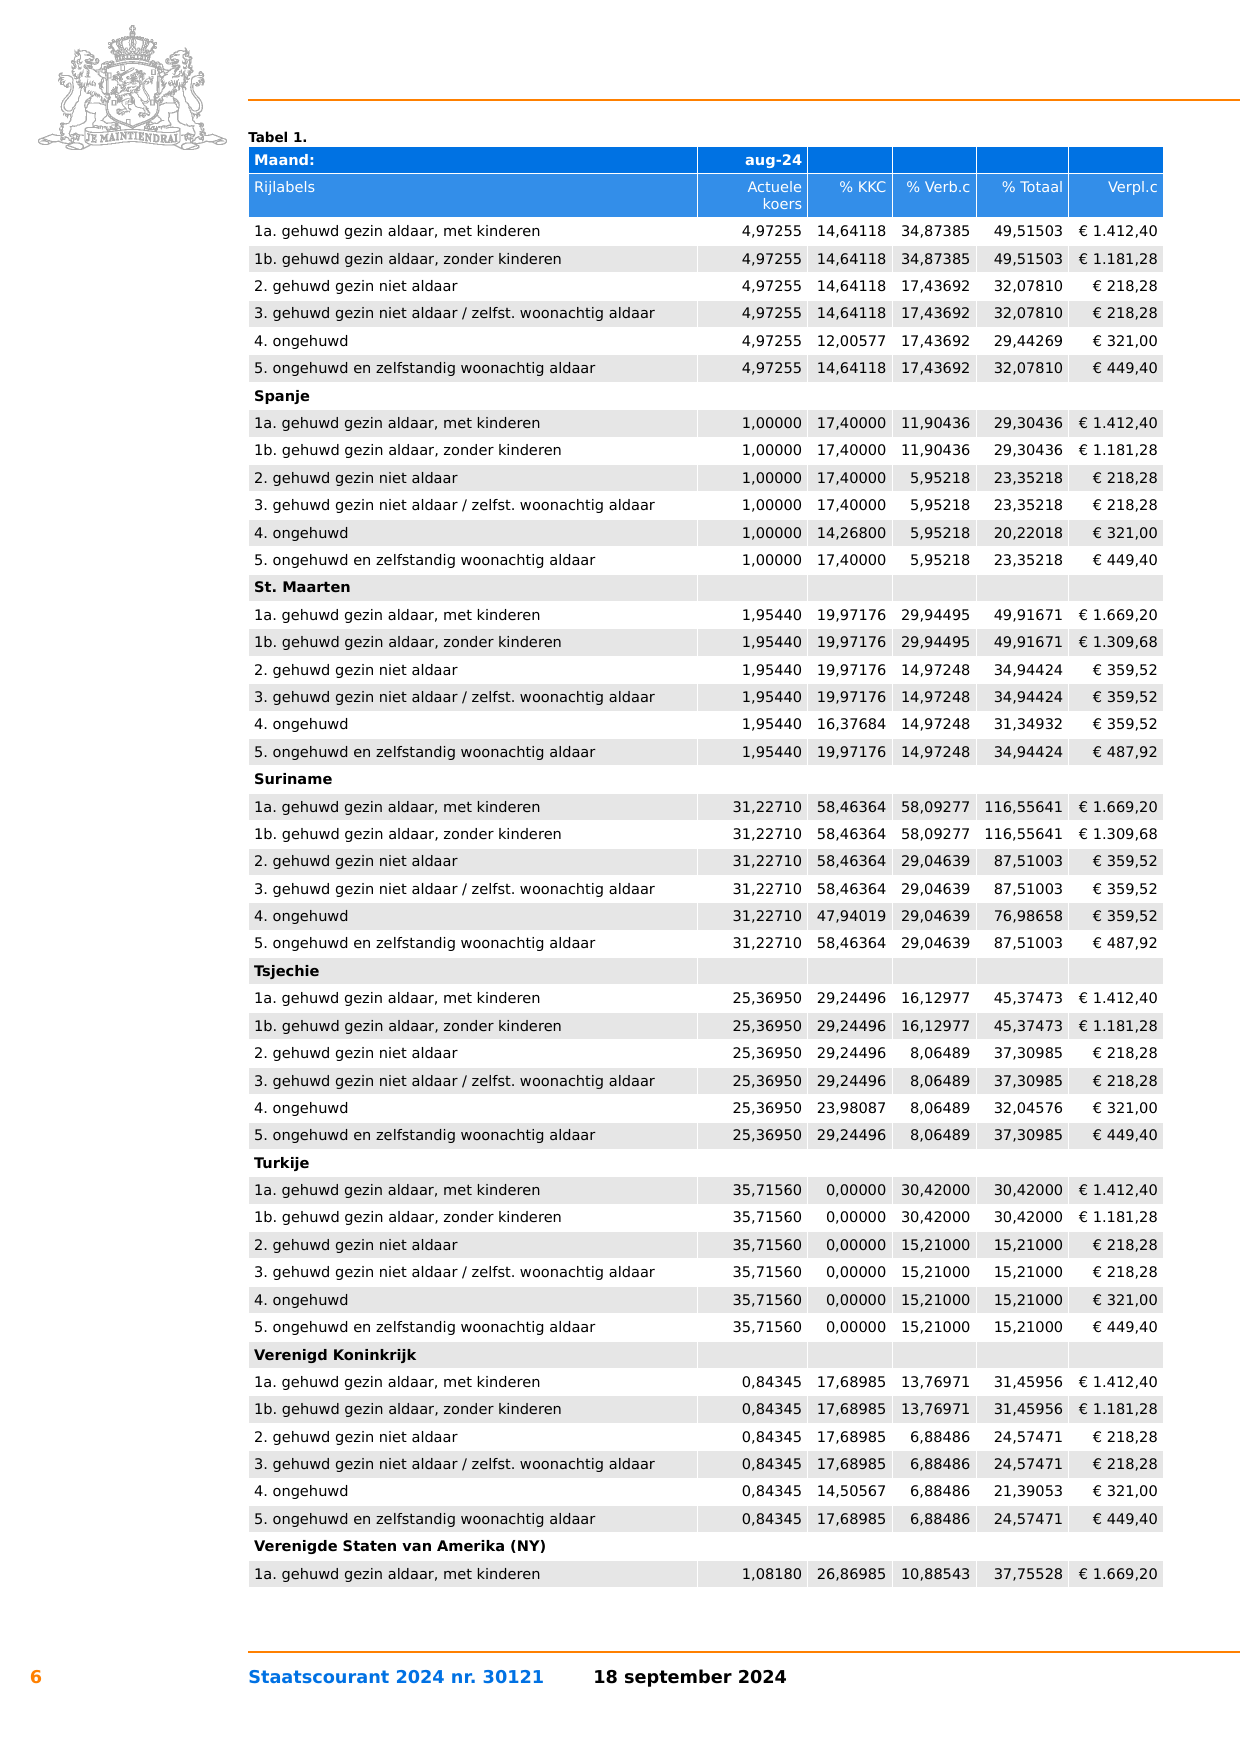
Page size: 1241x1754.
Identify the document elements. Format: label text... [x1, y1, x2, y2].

table_cell 17,43692 [893, 273, 976, 299]
table_cell € 1.309,68 [1069, 629, 1163, 656]
table_cell 58,09277 [893, 794, 976, 820]
table_cell Suriname [249, 766, 697, 793]
table_cell 25,36950 [698, 1123, 807, 1149]
table_cell 49,91671 [977, 629, 1068, 656]
table_cell 23,35218 [977, 547, 1068, 573]
table_cell Verenigd Koninkrijk [249, 1342, 697, 1368]
table_cell 13,76971 [893, 1369, 976, 1395]
table_cell € 321,00 [1069, 1479, 1163, 1505]
table_cell [977, 147, 1068, 173]
table_cell € 1.412,40 [1069, 1369, 1163, 1395]
table_cell 58,09277 [893, 821, 976, 847]
table_cell 58,46364 [808, 821, 892, 847]
table_cell € 359,52 [1069, 849, 1163, 875]
picture [38, 25, 227, 150]
table_cell € 1.181,28 [1069, 1013, 1163, 1039]
table_cell 30,42000 [893, 1205, 976, 1231]
table_cell % Totaal [977, 174, 1068, 217]
table_cell [698, 1150, 807, 1176]
table_cell 19,97176 [808, 602, 892, 628]
table_cell [1069, 1342, 1163, 1368]
table_cell 0,00000 [808, 1260, 892, 1286]
table_cell 37,30985 [977, 1123, 1068, 1149]
table_cell 31,45956 [977, 1369, 1068, 1395]
table_cell [1069, 383, 1163, 409]
table_cell 3. gehuwd gezin niet aldaar / zelfst. woonachtig aldaar [249, 1451, 697, 1478]
table_cell [893, 1534, 976, 1560]
table_cell € 218,28 [1069, 1424, 1163, 1450]
table_cell € 487,92 [1069, 739, 1163, 765]
table_cell 1,95440 [698, 712, 807, 738]
table_cell 29,04639 [893, 876, 976, 902]
table_cell 8,06489 [893, 1040, 976, 1067]
table_cell 17,40000 [808, 547, 892, 573]
table_cell [977, 766, 1068, 793]
table_header Tabel 1. [248, 130, 1163, 146]
table_cell 45,37473 [977, 986, 1068, 1012]
table_cell 32,07810 [977, 273, 1068, 299]
table_cell 5. ongehuwd en zelfstandig woonachtig aldaar [249, 1123, 697, 1149]
table_cell 15,21000 [977, 1260, 1068, 1286]
table_cell 2. gehuwd gezin niet aldaar [249, 1424, 697, 1450]
table_cell aug-24 [698, 147, 807, 173]
table_cell 0,00000 [808, 1232, 892, 1258]
table_cell 6,88486 [893, 1451, 976, 1478]
table_cell 4,97255 [698, 328, 807, 354]
table_cell 17,68985 [808, 1396, 892, 1423]
table_cell 1a. gehuwd gezin aldaar, met kinderen [249, 602, 697, 628]
table_cell [698, 1342, 807, 1368]
table_cell 0,84345 [698, 1424, 807, 1450]
table_cell 4. ongehuwd [249, 520, 697, 546]
table_cell € 1.181,28 [1069, 246, 1163, 272]
table_cell [808, 575, 892, 601]
table_cell 1b. gehuwd gezin aldaar, zonder kinderen [249, 1013, 697, 1039]
table_cell 4. ongehuwd [249, 712, 697, 738]
table_cell 32,07810 [977, 301, 1068, 327]
table_cell 15,21000 [977, 1287, 1068, 1313]
table_cell 16,12977 [893, 1013, 976, 1039]
table_cell [698, 766, 807, 793]
table_cell [893, 383, 976, 409]
table_cell [808, 1150, 892, 1176]
table_cell € 218,28 [1069, 273, 1163, 299]
table_cell [893, 766, 976, 793]
table_cell 14,50567 [808, 1479, 892, 1505]
table_cell 0,00000 [808, 1314, 892, 1341]
table_cell € 218,28 [1069, 1068, 1163, 1094]
table_cell € 1.669,20 [1069, 602, 1163, 628]
table_cell Verpl.c [1069, 174, 1163, 217]
table_cell 29,24496 [808, 986, 892, 1012]
table_cell 14,97248 [893, 657, 976, 683]
table_cell 3. gehuwd gezin niet aldaar / zelfst. woonachtig aldaar [249, 493, 697, 519]
table_cell [893, 958, 976, 984]
table_cell 14,26800 [808, 520, 892, 546]
table_cell € 1.412,40 [1069, 986, 1163, 1012]
table_cell € 449,40 [1069, 1506, 1163, 1532]
table_cell 11,90436 [893, 410, 976, 437]
table_cell € 359,52 [1069, 712, 1163, 738]
table_cell 1,00000 [698, 493, 807, 519]
table_cell € 449,40 [1069, 355, 1163, 382]
table_cell 1,08180 [698, 1561, 807, 1587]
table_cell Rijlabels [249, 174, 697, 217]
table_cell [808, 958, 892, 984]
table_cell 29,94495 [893, 629, 976, 656]
table_cell 5,95218 [893, 547, 976, 573]
table_cell 2. gehuwd gezin niet aldaar [249, 273, 697, 299]
table_cell 25,36950 [698, 1068, 807, 1094]
table_cell 4,97255 [698, 355, 807, 382]
table_cell 4. ongehuwd [249, 1479, 697, 1505]
table_cell 5. ongehuwd en zelfstandig woonachtig aldaar [249, 355, 697, 382]
table_cell [893, 1150, 976, 1176]
table_cell 1a. gehuwd gezin aldaar, met kinderen [249, 1177, 697, 1204]
table_cell 3. gehuwd gezin niet aldaar / zelfst. woonachtig aldaar [249, 684, 697, 711]
table_cell 29,24496 [808, 1123, 892, 1149]
table_cell 0,84345 [698, 1396, 807, 1423]
table_cell 1a. gehuwd gezin aldaar, met kinderen [249, 1561, 697, 1587]
table_cell 16,37684 [808, 712, 892, 738]
table_cell 4,97255 [698, 301, 807, 327]
table_cell € 449,40 [1069, 1123, 1163, 1149]
table_cell 30,42000 [977, 1177, 1068, 1204]
table_cell 1a. gehuwd gezin aldaar, met kinderen [249, 986, 697, 1012]
table_cell [1069, 958, 1163, 984]
table_cell 32,07810 [977, 355, 1068, 382]
table_cell 34,87385 [893, 246, 976, 272]
table_cell 0,00000 [808, 1177, 892, 1204]
table_cell 58,46364 [808, 849, 892, 875]
table_cell [808, 1534, 892, 1560]
table_cell Tsjechie [249, 958, 697, 984]
table_cell 58,46364 [808, 876, 892, 902]
table_cell 14,64118 [808, 246, 892, 272]
table_cell 25,36950 [698, 986, 807, 1012]
table_cell 5. ongehuwd en zelfstandig woonachtig aldaar [249, 1314, 697, 1341]
table_cell 5,95218 [893, 465, 976, 491]
table_cell 4. ongehuwd [249, 903, 697, 930]
table_cell 14,97248 [893, 712, 976, 738]
table_cell 45,37473 [977, 1013, 1068, 1039]
table_cell St. Maarten [249, 575, 697, 601]
table_cell [1069, 1534, 1163, 1560]
table_cell 29,24496 [808, 1040, 892, 1067]
table_cell 3. gehuwd gezin niet aldaar / zelfst. woonachtig aldaar [249, 876, 697, 902]
table_cell 8,06489 [893, 1095, 976, 1121]
table_cell 14,97248 [893, 739, 976, 765]
table_cell 10,88543 [893, 1561, 976, 1587]
table_cell 0,00000 [808, 1287, 892, 1313]
table_cell 34,94424 [977, 739, 1068, 765]
table_cell € 1.669,20 [1069, 794, 1163, 820]
table_cell 17,43692 [893, 301, 976, 327]
table_cell [698, 383, 807, 409]
table_cell 25,36950 [698, 1013, 807, 1039]
table_cell 0,00000 [808, 1205, 892, 1231]
table_cell 19,97176 [808, 657, 892, 683]
table_cell 13,76971 [893, 1396, 976, 1423]
table_cell 2. gehuwd gezin niet aldaar [249, 1040, 697, 1067]
table_cell € 359,52 [1069, 903, 1163, 930]
table_cell 15,21000 [893, 1287, 976, 1313]
table_cell 37,30985 [977, 1068, 1068, 1094]
table_cell 23,98087 [808, 1095, 892, 1121]
table_cell 0,84345 [698, 1369, 807, 1395]
table_cell Actuele koers [698, 174, 807, 217]
table_cell 21,39053 [977, 1479, 1068, 1505]
table_cell [808, 383, 892, 409]
table_cell 1a. gehuwd gezin aldaar, met kinderen [249, 794, 697, 820]
table_cell € 1.181,28 [1069, 438, 1163, 464]
table_cell 15,21000 [893, 1260, 976, 1286]
table_cell € 1.669,20 [1069, 1561, 1163, 1587]
table_cell 1,00000 [698, 520, 807, 546]
table_cell [977, 958, 1068, 984]
table_cell % KKC [808, 174, 892, 217]
table_cell 76,98658 [977, 903, 1068, 930]
table_cell 17,68985 [808, 1506, 892, 1532]
table_cell 6,88486 [893, 1424, 976, 1450]
table_cell 17,68985 [808, 1369, 892, 1395]
table_cell 17,43692 [893, 328, 976, 354]
table_cell 35,71560 [698, 1205, 807, 1231]
table_cell 1,00000 [698, 547, 807, 573]
table_cell 31,22710 [698, 876, 807, 902]
table_cell 35,71560 [698, 1232, 807, 1258]
table_cell 17,40000 [808, 410, 892, 437]
table_cell € 1.412,40 [1069, 219, 1163, 245]
table_cell [808, 766, 892, 793]
table_cell 31,34932 [977, 712, 1068, 738]
table_cell 8,06489 [893, 1123, 976, 1149]
table_cell 29,04639 [893, 903, 976, 930]
table_cell 29,44269 [977, 328, 1068, 354]
table_cell 34,94424 [977, 657, 1068, 683]
table_cell 1a. gehuwd gezin aldaar, met kinderen [249, 219, 697, 245]
table_cell 5,95218 [893, 520, 976, 546]
table_cell 15,21000 [977, 1314, 1068, 1341]
table_cell 4. ongehuwd [249, 328, 697, 354]
table_cell 1b. gehuwd gezin aldaar, zonder kinderen [249, 438, 697, 464]
table_cell 12,00577 [808, 328, 892, 354]
table_cell 37,75528 [977, 1561, 1068, 1587]
table_cell € 321,00 [1069, 328, 1163, 354]
table_cell 2. gehuwd gezin niet aldaar [249, 1232, 697, 1258]
table_cell 87,51003 [977, 876, 1068, 902]
table_cell € 321,00 [1069, 1287, 1163, 1313]
table_cell 19,97176 [808, 684, 892, 711]
table_cell € 1.309,68 [1069, 821, 1163, 847]
table_cell 19,97176 [808, 629, 892, 656]
table_cell 1a. gehuwd gezin aldaar, met kinderen [249, 410, 697, 437]
table_cell 31,22710 [698, 794, 807, 820]
table_cell € 359,52 [1069, 684, 1163, 711]
table_cell € 321,00 [1069, 520, 1163, 546]
table_cell 34,94424 [977, 684, 1068, 711]
table_cell € 218,28 [1069, 465, 1163, 491]
table_cell 31,22710 [698, 821, 807, 847]
table_cell € 1.181,28 [1069, 1205, 1163, 1231]
table_cell 49,51503 [977, 219, 1068, 245]
table_cell [698, 958, 807, 984]
table_cell 17,68985 [808, 1451, 892, 1478]
table_cell 5,95218 [893, 493, 976, 519]
table_cell 29,94495 [893, 602, 976, 628]
table_cell 23,35218 [977, 493, 1068, 519]
table_cell 1b. gehuwd gezin aldaar, zonder kinderen [249, 246, 697, 272]
table_cell 6,88486 [893, 1479, 976, 1505]
table_cell 3. gehuwd gezin niet aldaar / zelfst. woonachtig aldaar [249, 1068, 697, 1094]
table_cell Verenigde Staten van Amerika (NY) [249, 1534, 697, 1560]
table_cell 29,04639 [893, 849, 976, 875]
table_cell 6,88486 [893, 1506, 976, 1532]
table_cell 1,95440 [698, 684, 807, 711]
table_cell 32,04576 [977, 1095, 1068, 1121]
table_cell 8,06489 [893, 1068, 976, 1094]
table_cell € 218,28 [1069, 1040, 1163, 1067]
table_cell 3. gehuwd gezin niet aldaar / zelfst. woonachtig aldaar [249, 301, 697, 327]
table_cell 20,22018 [977, 520, 1068, 546]
table_cell € 1.412,40 [1069, 410, 1163, 437]
table_cell 23,35218 [977, 465, 1068, 491]
table_cell [977, 1150, 1068, 1176]
table_cell 16,12977 [893, 986, 976, 1012]
table_cell 25,36950 [698, 1040, 807, 1067]
table_cell [698, 575, 807, 601]
table_cell 30,42000 [893, 1177, 976, 1204]
table_cell 1,95440 [698, 602, 807, 628]
table_cell 35,71560 [698, 1260, 807, 1286]
table_cell 24,57471 [977, 1506, 1068, 1532]
table_cell 17,40000 [808, 465, 892, 491]
table_cell 11,90436 [893, 438, 976, 464]
table_cell 1,95440 [698, 629, 807, 656]
table_cell 1b. gehuwd gezin aldaar, zonder kinderen [249, 629, 697, 656]
table_cell 116,55641 [977, 794, 1068, 820]
table_cell € 218,28 [1069, 1260, 1163, 1286]
table_cell € 449,40 [1069, 547, 1163, 573]
table_cell 1b. gehuwd gezin aldaar, zonder kinderen [249, 1396, 697, 1423]
table_cell [1069, 575, 1163, 601]
table_cell 1,00000 [698, 465, 807, 491]
table_cell 34,87385 [893, 219, 976, 245]
table_cell 0,84345 [698, 1451, 807, 1478]
table_cell 4,97255 [698, 219, 807, 245]
table_cell 1,00000 [698, 410, 807, 437]
table_cell 26,86985 [808, 1561, 892, 1587]
table_cell 2. gehuwd gezin niet aldaar [249, 465, 697, 491]
table_cell [1069, 766, 1163, 793]
table_cell 19,97176 [808, 739, 892, 765]
table_cell [977, 383, 1068, 409]
table_cell 49,51503 [977, 246, 1068, 272]
table_cell 3. gehuwd gezin niet aldaar / zelfst. woonachtig aldaar [249, 1260, 697, 1286]
table_cell 1,95440 [698, 657, 807, 683]
table_cell 4. ongehuwd [249, 1287, 697, 1313]
table_cell 14,64118 [808, 273, 892, 299]
table_cell 1b. gehuwd gezin aldaar, zonder kinderen [249, 821, 697, 847]
table_cell 29,30436 [977, 438, 1068, 464]
table_cell [893, 147, 976, 173]
table_cell [977, 575, 1068, 601]
table_cell € 218,28 [1069, 1232, 1163, 1258]
table_cell 14,64118 [808, 219, 892, 245]
table_cell 5. ongehuwd en zelfstandig woonachtig aldaar [249, 547, 697, 573]
table_cell 17,40000 [808, 438, 892, 464]
table_cell 29,30436 [977, 410, 1068, 437]
table_cell 5. ongehuwd en zelfstandig woonachtig aldaar [249, 931, 697, 957]
table_cell 116,55641 [977, 821, 1068, 847]
table_cell 87,51003 [977, 931, 1068, 957]
table_cell 14,64118 [808, 301, 892, 327]
table_cell 47,94019 [808, 903, 892, 930]
table_cell 17,43692 [893, 355, 976, 382]
table_cell 17,68985 [808, 1424, 892, 1450]
table_cell 2. gehuwd gezin niet aldaar [249, 849, 697, 875]
table_cell € 1.181,28 [1069, 1396, 1163, 1423]
table_cell € 359,52 [1069, 876, 1163, 902]
table_cell [698, 1534, 807, 1560]
table_cell 5. ongehuwd en zelfstandig woonachtig aldaar [249, 739, 697, 765]
table_cell 24,57471 [977, 1424, 1068, 1450]
table_cell 1b. gehuwd gezin aldaar, zonder kinderen [249, 1205, 697, 1231]
table_cell 58,46364 [808, 794, 892, 820]
table_cell 1,95440 [698, 739, 807, 765]
table_cell 29,24496 [808, 1013, 892, 1039]
table_cell 1a. gehuwd gezin aldaar, met kinderen [249, 1369, 697, 1395]
table_cell 15,21000 [893, 1232, 976, 1258]
table_cell € 218,28 [1069, 493, 1163, 519]
table_cell [1069, 1150, 1163, 1176]
table_cell Maand: [249, 147, 697, 173]
table_cell Turkije [249, 1150, 697, 1176]
table_cell 1,00000 [698, 438, 807, 464]
table_cell [893, 575, 976, 601]
table_cell € 487,92 [1069, 931, 1163, 957]
table_cell € 218,28 [1069, 301, 1163, 327]
table_cell 30,42000 [977, 1205, 1068, 1231]
table_cell 4. ongehuwd [249, 1095, 697, 1121]
table_cell [808, 147, 892, 173]
table_cell 14,97248 [893, 684, 976, 711]
table_cell € 359,52 [1069, 657, 1163, 683]
table_cell 5. ongehuwd en zelfstandig woonachtig aldaar [249, 1506, 697, 1532]
table_cell 31,22710 [698, 903, 807, 930]
table_cell 4,97255 [698, 273, 807, 299]
table_cell 31,45956 [977, 1396, 1068, 1423]
table_cell 15,21000 [977, 1232, 1068, 1258]
table_cell 0,84345 [698, 1506, 807, 1532]
table_cell 37,30985 [977, 1040, 1068, 1067]
table_cell 35,71560 [698, 1314, 807, 1341]
table_cell 49,91671 [977, 602, 1068, 628]
table_cell 35,71560 [698, 1287, 807, 1313]
table_cell [1069, 147, 1163, 173]
table_cell € 1.412,40 [1069, 1177, 1163, 1204]
table_cell 0,84345 [698, 1479, 807, 1505]
table_cell € 449,40 [1069, 1314, 1163, 1341]
table_cell 29,24496 [808, 1068, 892, 1094]
table_cell Spanje [249, 383, 697, 409]
table_cell 4,97255 [698, 246, 807, 272]
table_cell [808, 1342, 892, 1368]
table_cell 29,04639 [893, 931, 976, 957]
table_cell 31,22710 [698, 849, 807, 875]
table_cell [893, 1342, 976, 1368]
table_cell 31,22710 [698, 931, 807, 957]
table_cell 25,36950 [698, 1095, 807, 1121]
table_cell € 218,28 [1069, 1451, 1163, 1478]
table_cell 58,46364 [808, 931, 892, 957]
table_cell 15,21000 [893, 1314, 976, 1341]
table_cell % Verb.c [893, 174, 976, 217]
table_cell [977, 1534, 1068, 1560]
table_cell 24,57471 [977, 1451, 1068, 1478]
table_cell 87,51003 [977, 849, 1068, 875]
table_cell [977, 1342, 1068, 1368]
table_cell 17,40000 [808, 493, 892, 519]
table_cell 35,71560 [698, 1177, 807, 1204]
table_cell € 321,00 [1069, 1095, 1163, 1121]
table_cell 2. gehuwd gezin niet aldaar [249, 657, 697, 683]
table_cell 14,64118 [808, 355, 892, 382]
